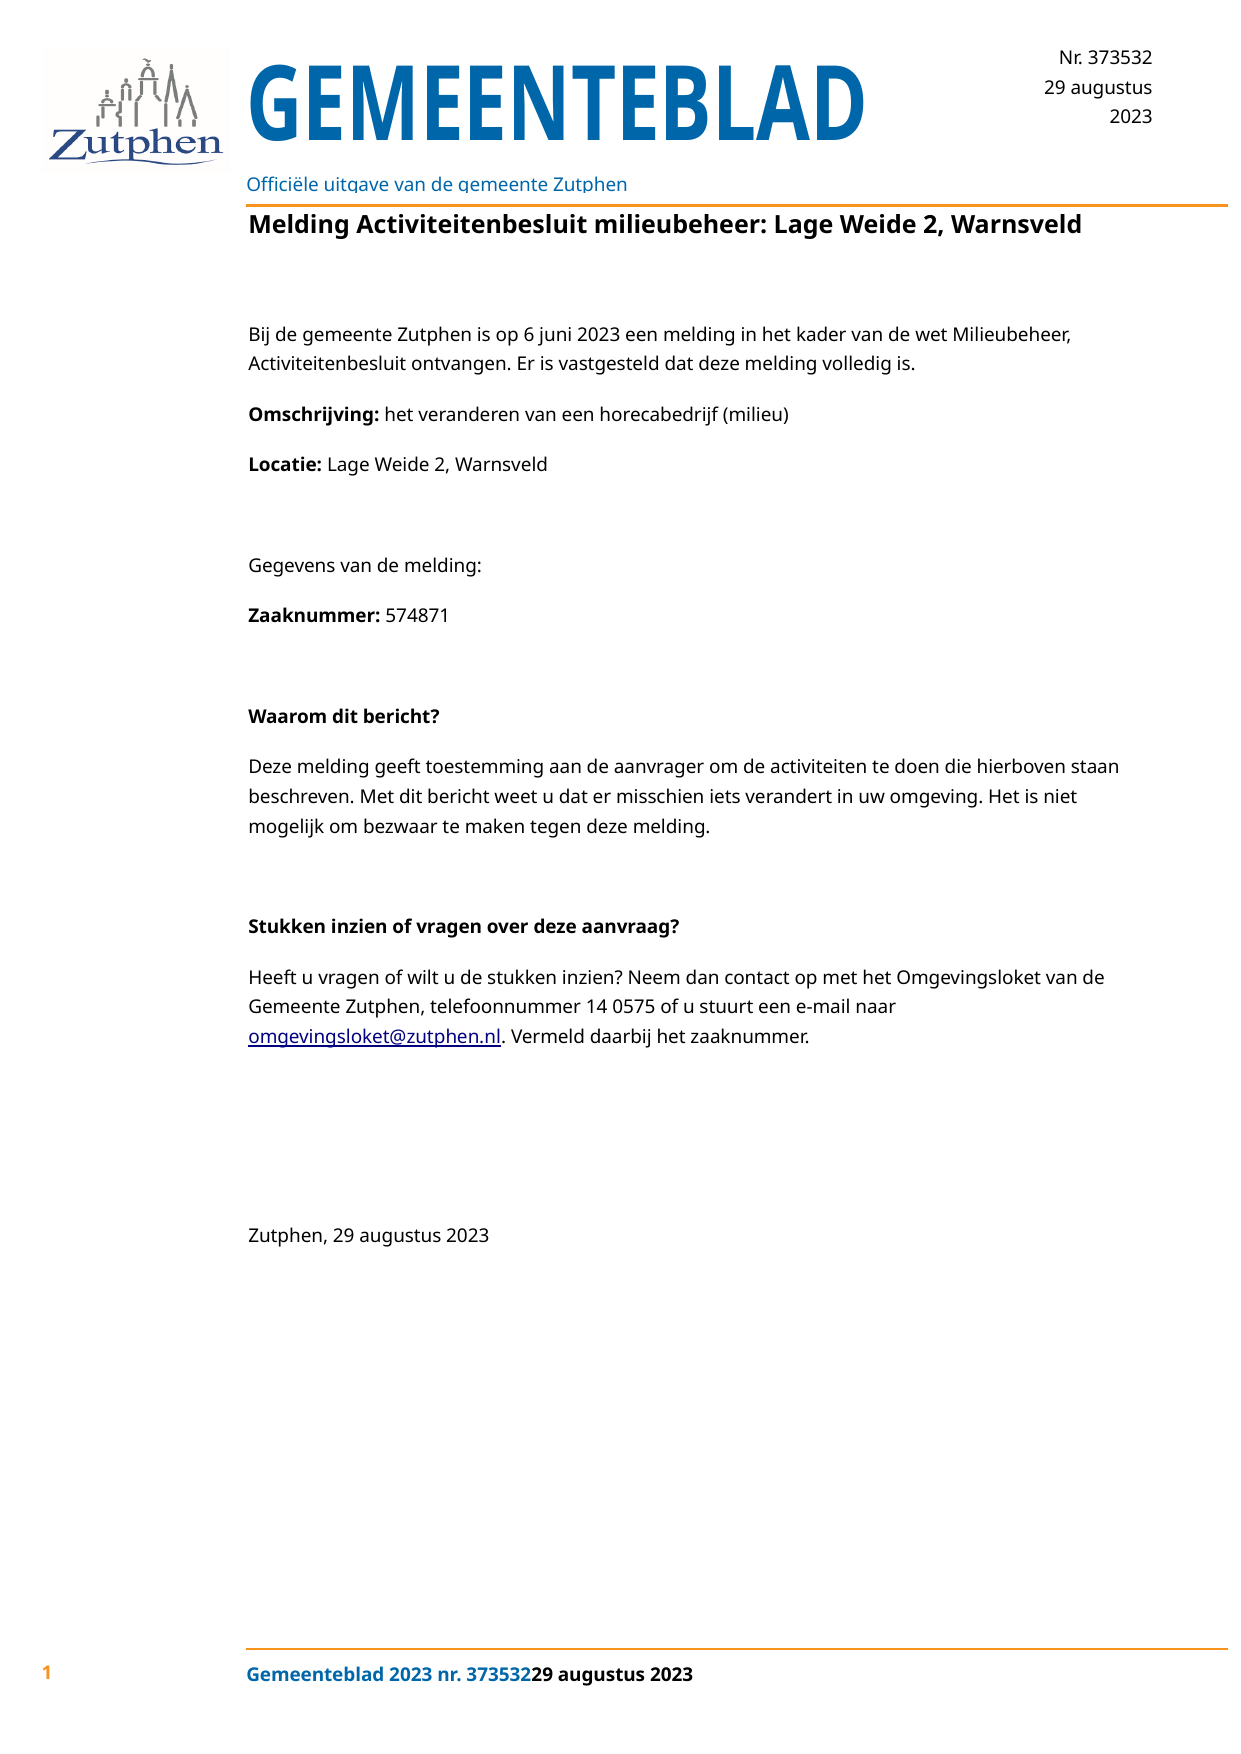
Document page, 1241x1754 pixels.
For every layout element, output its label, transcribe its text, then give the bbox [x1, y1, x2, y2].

text Bij de gemeente Zutphen is op 6 juni 2023 een melding in het kader van de wet Milieubeheer, Activiteitenbesluit ontvangen. Er is vastgesteld dat deze melding volledig is. [248, 321, 1152, 376]
text Locatie: Lage Weide 2, Warnsveld [248, 451, 1152, 477]
text Zaaknummer: 574871 [248, 602, 1152, 628]
text Zutphen, 29 augustus 2023 [248, 1222, 1152, 1248]
text Waarom dit bericht? [248, 703, 1152, 729]
text Stukken inzien of vragen over deze aanvraag? [248, 914, 1152, 939]
text Deze melding geeft toestemming aan de aanvrager om de activiteiten te doen die hierboven staan beschreven. Met dit bericht weet u dat er misschien iets verandert in uw omgeving. Het is niet mogelijk om bezwaar te maken tegen deze melding. [248, 754, 1152, 838]
text Heeft u vragen of wilt u de stukken inzien? Neem dan contact op met het Omgevingsloket van de Gemeente Zutphen, telefoonnummer 14 0575 of u stuurt een e-mail naar omgevingsloket@zutphen.nl. Vermeld daarbij het zaaknummer. [248, 964, 1152, 1049]
text Gegevens van de melding: [248, 552, 1152, 578]
picture [41, 47, 231, 172]
text Omschrijving: het veranderen van een horecabedrijf (milieu) [248, 401, 1152, 426]
text Melding Activiteitenbesluit milieubeheer: Lage Weide 2, Warnsveld [248, 207, 1152, 241]
